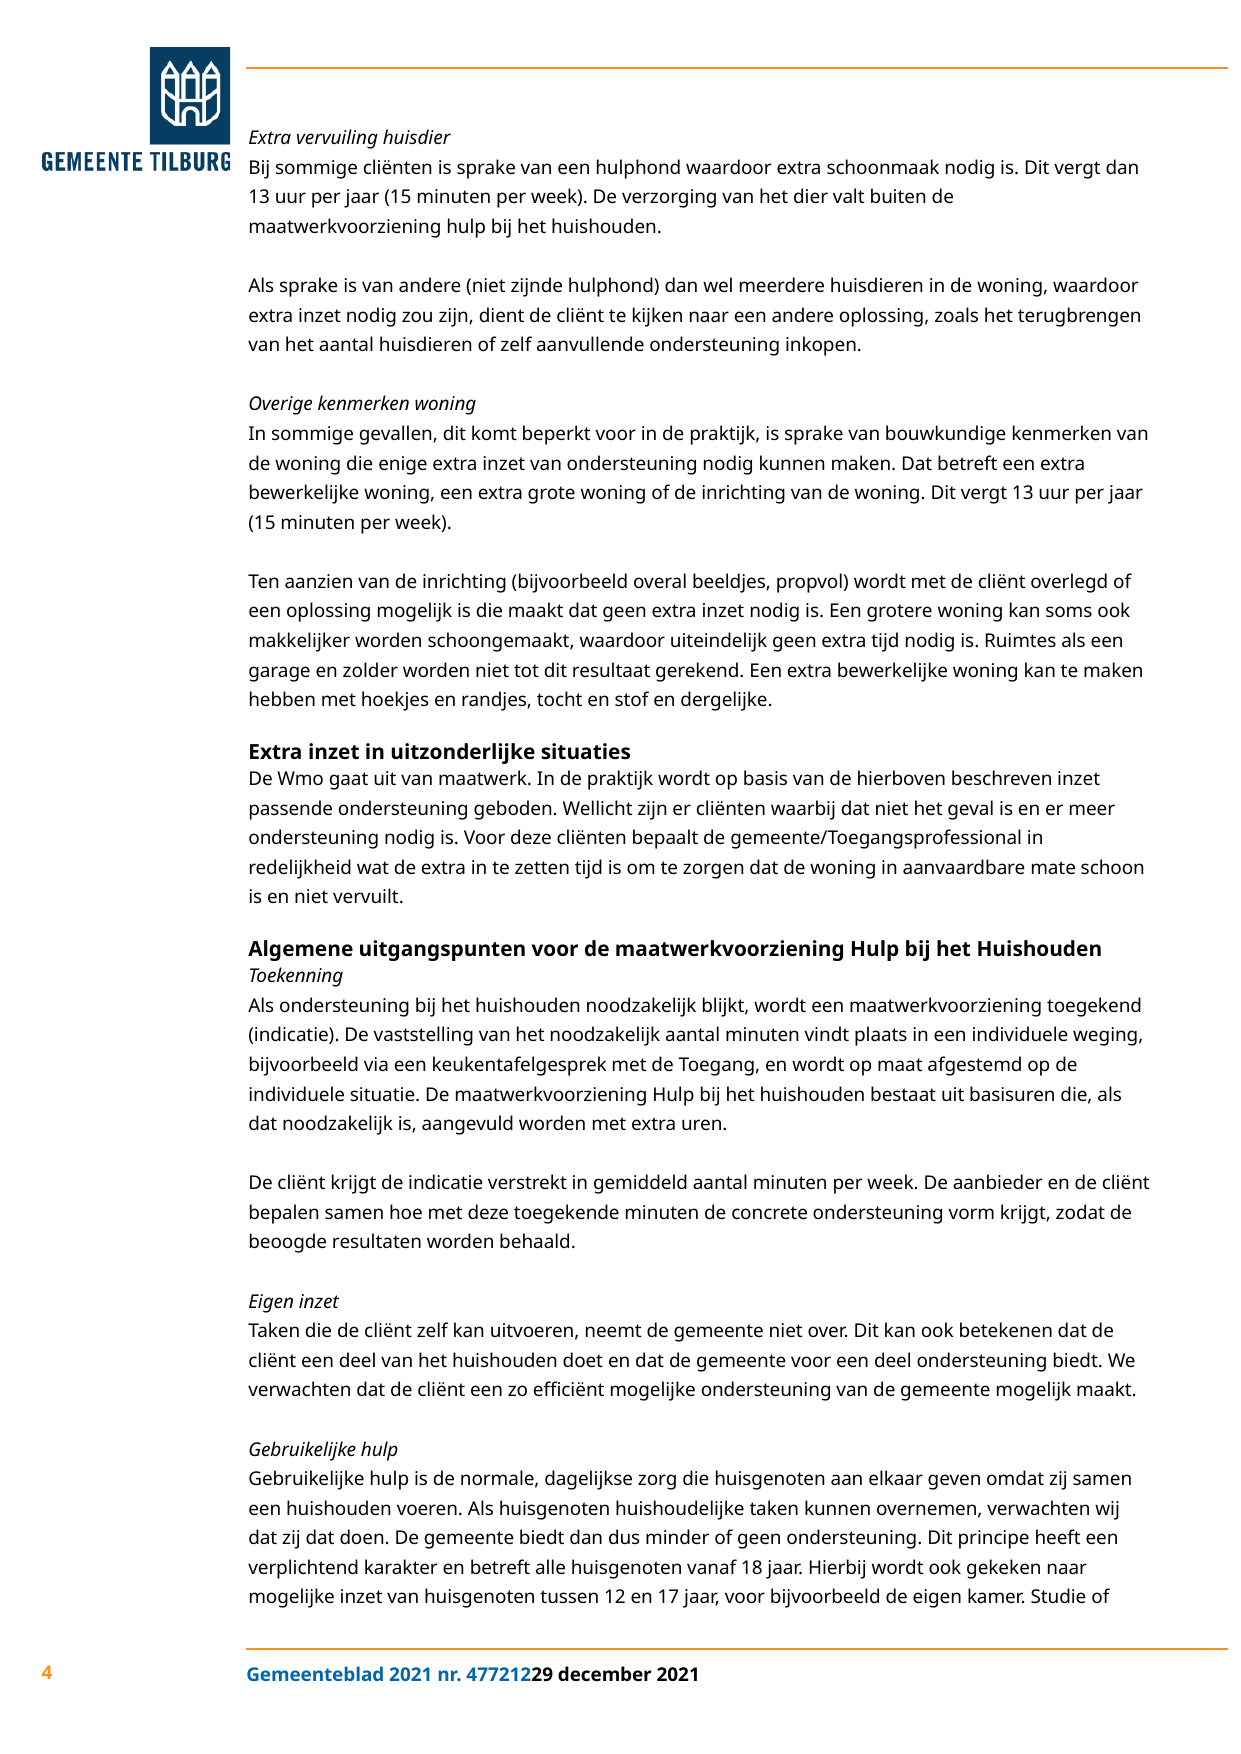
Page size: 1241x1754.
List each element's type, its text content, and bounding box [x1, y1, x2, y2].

text Overige kenmerken woning [248, 391, 1152, 416]
text Eigen inzet [248, 1288, 1152, 1314]
text Extra vervuiling huisdier [248, 124, 1152, 150]
text De cliënt krijgt de indicatie verstrekt in gemiddeld aantal minuten per week. De aanbieder en de cliënt bepalen samen hoe met deze toegekende minuten de concrete ondersteuning vorm krijgt, zodat de beoogde resultaten worden behaald. [248, 1169, 1152, 1254]
text De Wmo gaat uit van maatwerk. In de praktijk wordt op basis van de hierboven beschreven inzet passende ondersteuning geboden. Wellicht zijn er cliënten waarbij dat niet het geval is en er meer ondersteuning nodig is. Voor deze cliënten bepaalt de gemeente/Toegangsprofessional in redelijkheid wat de extra in te zetten tijd is om te zorgen dat de woning in aanvaardbare mate schoon is en niet vervuilt. [248, 765, 1152, 909]
text In sommige gevallen, dit komt beperkt voor in de praktijk, is sprake van bouwkundige kenmerken van de woning die enige extra inzet van ondersteuning nodig kunnen maken. Dat betreft een extra bewerkelijke woning, een extra grote woning of de inrichting van de woning. Dit vergt 13 uur per jaar (15 minuten per week). [248, 420, 1152, 535]
text Toekenning [248, 962, 1152, 988]
text Taken die de cliënt zelf kan uitvoeren, neemt de gemeente niet over. Dit kan ook betekenen dat de cliënt een deel van het huishouden doet en dat de gemeente voor een deel ondersteuning biedt. We verwachten dat de cliënt een zo efficiënt mogelijke ondersteuning van de gemeente mogelijk maakt. [248, 1317, 1152, 1402]
text Als sprake is van andere (niet zijnde hulphond) dan wel meerdere huisdieren in de woning, waardoor extra inzet nodig zou zijn, dient de cliënt te kijken naar een andere oplossing, zoals het terugbrengen van het aantal huisdieren of zelf aanvullende ondersteuning inkopen. [248, 272, 1152, 357]
text Extra inzet in uitzonderlijke situaties [248, 737, 1152, 765]
text Gebruikelijke hulp [248, 1436, 1152, 1462]
text Bij sommige cliënten is sprake van een hulphond waardoor extra schoonmaak nodig is. Dit vergt dan 13 uur per jaar (15 minuten per week). De verzorging van het dier valt buiten de maatwerkvoorziening hulp bij het huishouden. [248, 154, 1152, 239]
text Algemene uitgangspunten voor de maatwerkvoorziening Hulp bij het Huishouden [248, 934, 1152, 962]
picture [41, 47, 231, 172]
text Ten aanzien van de inrichting (bijvoorbeeld overal beeldjes, propvol) wordt met de cliënt overlegd of een oplossing mogelijk is die maakt dat geen extra inzet nodig is. Een grotere woning kan soms ook makkelijker worden schoongemaakt, waardoor uiteindelijk geen extra tijd nodig is. Ruimtes als een garage en zolder worden niet tot dit resultaat gerekend. Een extra bewerkelijke woning kan te maken hebben met hoekjes en randjes, tocht en stof en dergelijke. [248, 568, 1152, 712]
text Als ondersteuning bij het huishouden noodzakelijk blijkt, wordt een maatwerkvoorziening toegekend (indicatie). De vaststelling van het noodzakelijk aantal minuten vindt plaats in een individuele weging, bijvoorbeeld via een keukentafelgesprek met de Toegang, en wordt op maat afgestemd op de individuele situatie. De maatwerkvoorziening Hulp bij het huishouden bestaat uit basisuren die, als dat noodzakelijk is, aangevuld worden met extra uren. [248, 992, 1152, 1136]
text Gebruikelijke hulp is de normale, dagelijkse zorg die huisgenoten aan elkaar geven omdat zij samen een huishouden voeren. Als huisgenoten huishoudelijke taken kunnen overnemen, verwachten wij dat zij dat doen. De gemeente biedt dan dus minder of geen ondersteuning. Dit principe heeft een verplichtend karakter en betreft alle huisgenoten vanaf 18 jaar. Hierbij wordt ook gekeken naar mogelijke inzet van huisgenoten tussen 12 en 17 jaar, voor bijvoorbeeld de eigen kamer. Studie of [248, 1465, 1152, 1609]
